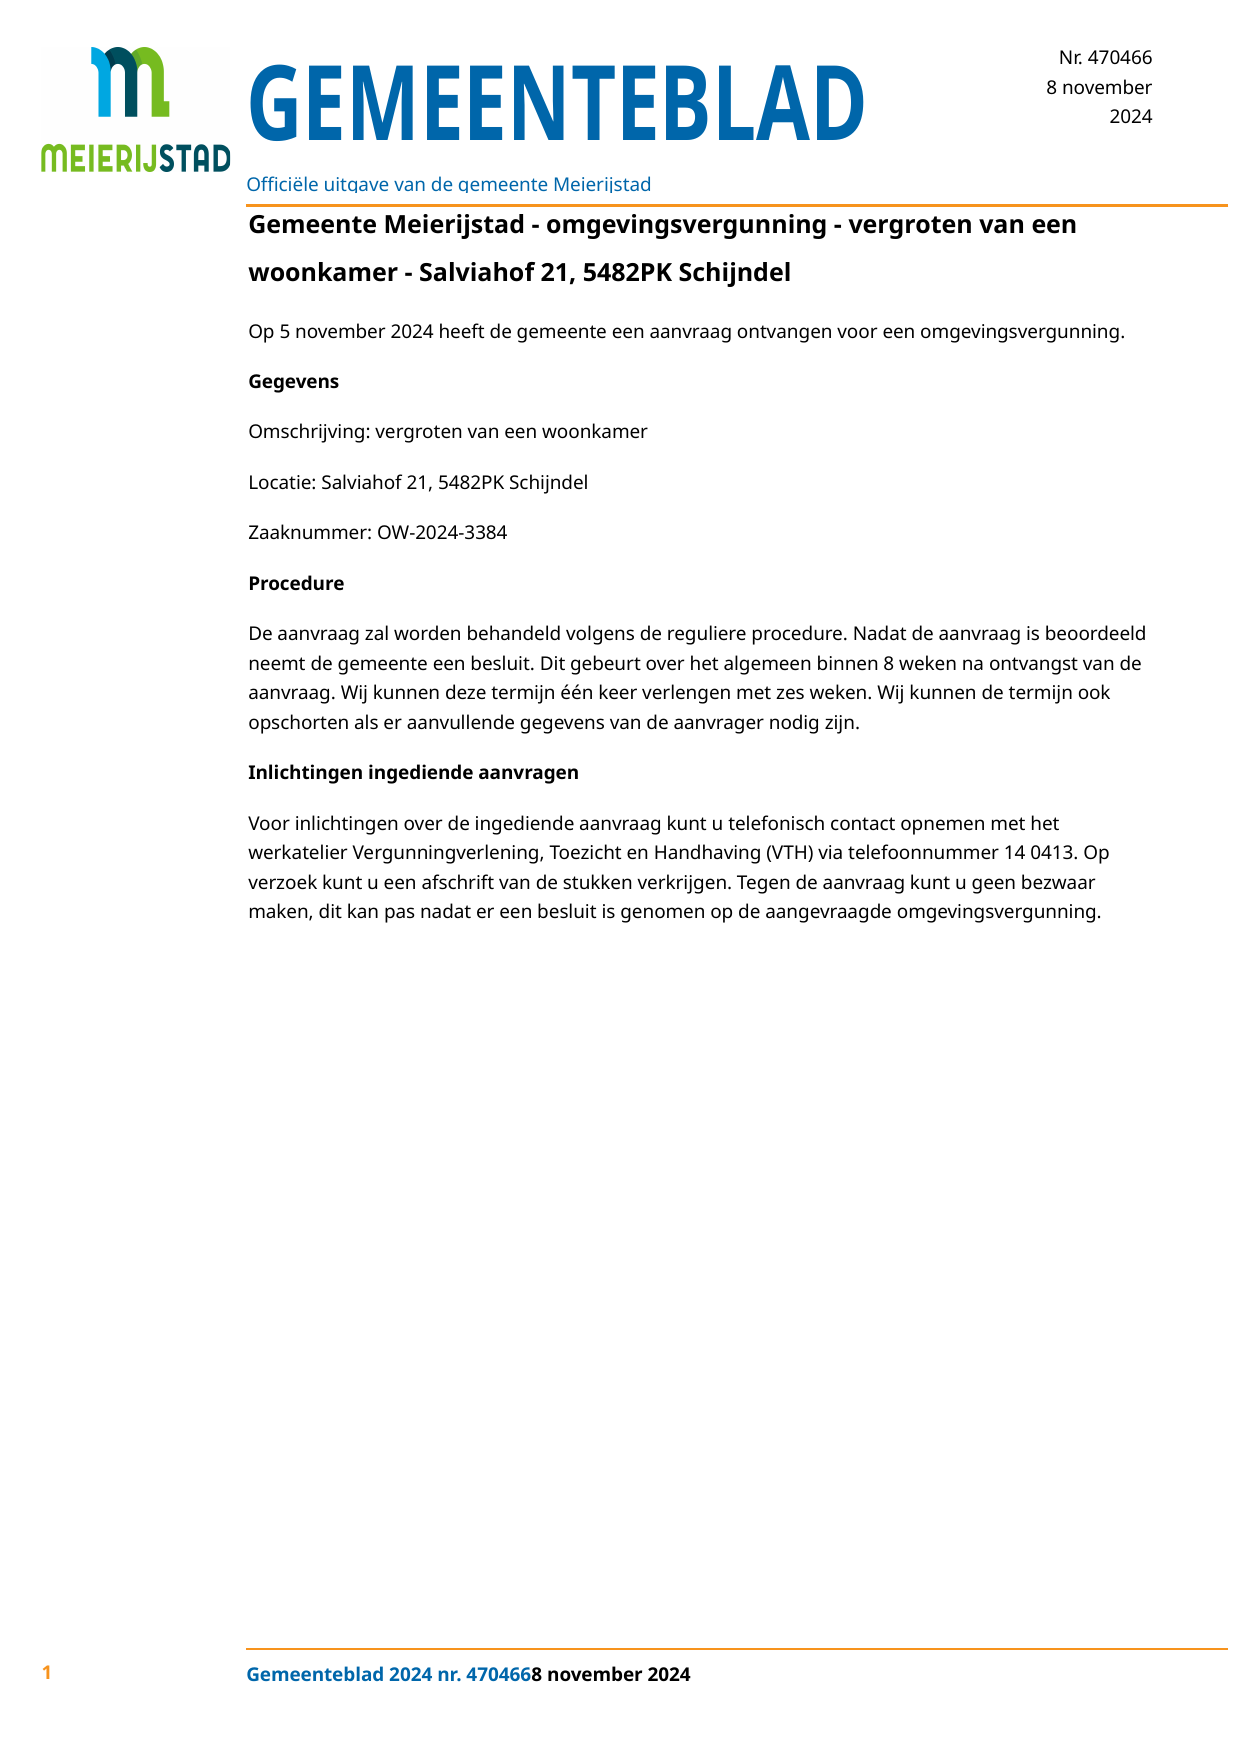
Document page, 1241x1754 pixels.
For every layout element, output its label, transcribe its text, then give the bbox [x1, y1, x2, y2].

text Op 5 november 2024 heeft de gemeente een aanvraag ontvangen voor een omgevingsvergunning. [248, 318, 1152, 344]
text Procedure [248, 570, 1152, 596]
picture [41, 47, 231, 172]
text Gegevens [248, 368, 1152, 394]
text Zaaknummer: OW-2024-3384 [248, 519, 1152, 545]
text De aanvraag zal worden behandeld volgens de reguliere procedure. Nadat de aanvraag is beoordeeld neemt de gemeente een besluit. Dit gebeurt over het algemeen binnen 8 weken na ontvangst van de aanvraag. Wij kunnen deze termijn één keer verlengen met zes weken. Wij kunnen de termijn ook opschorten als er aanvullende gegevens van de aanvrager nodig zijn. [248, 620, 1152, 735]
text Inlichtingen ingediende aanvragen [248, 759, 1152, 785]
text Voor inlichtingen over de ingediende aanvraag kunt u telefonisch contact opnemen met het werkatelier Vergunningverlening, Toezicht en Handhaving (VTH) via telefoonnummer 14 0413. Op verzoek kunt u een afschrift van de stukken verkrijgen. Tegen de aanvraag kunt u geen bezwaar maken, dit kan pas nadat er een besluit is genomen op de aangevraagde omgevingsvergunning. [248, 810, 1152, 924]
text Omschrijving: vergroten van een woonkamer [248, 419, 1152, 444]
text Gemeente Meierijstad - omgevingsvergunning - vergroten van een woonkamer - Salviahof 21, 5482PK Schijndel [248, 207, 1152, 288]
text Locatie: Salviahof 21, 5482PK Schijndel [248, 469, 1152, 495]
